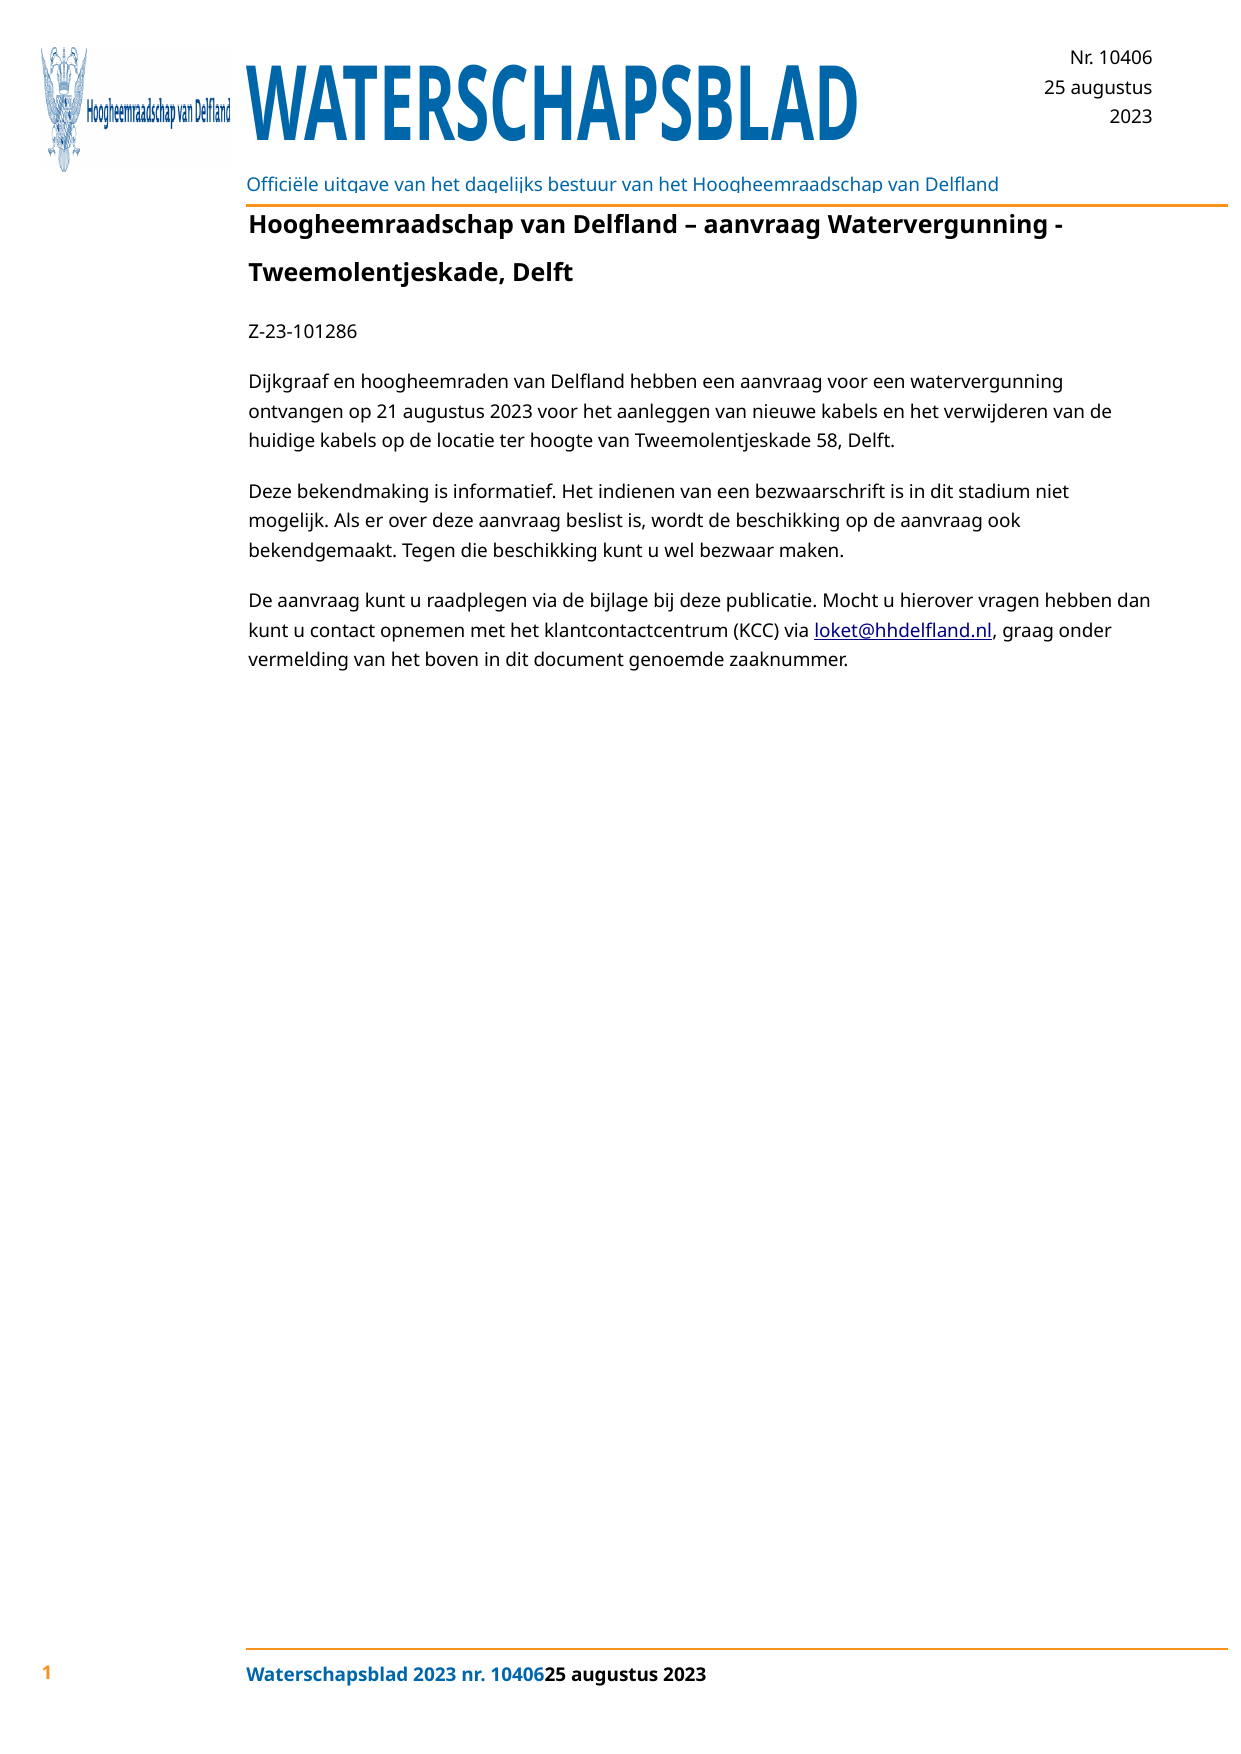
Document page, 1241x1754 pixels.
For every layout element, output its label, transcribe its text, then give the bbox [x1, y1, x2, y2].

picture [41, 47, 231, 172]
text Dijkgraaf en hoogheemraden van Delfland hebben een aanvraag voor een watervergunning ontvangen op 21 augustus 2023 voor het aanleggen van nieuwe kabels en het verwijderen van de huidige kabels op de locatie ter hoogte van Tweemolentjeskade 58, Delft. [248, 368, 1152, 453]
text Hoogheemraadschap van Delfland – aanvraag Watervergunning - Tweemolentjeskade, Delft [248, 207, 1152, 288]
text Z-23-101286 [248, 318, 1152, 344]
text De aanvraag kunt u raadplegen via de bijlage bij deze publicatie. Mocht u hierover vragen hebben dan kunt u contact opnemen met het klantcontactcentrum (KCC) via loket@hhdelfland.nl, graag onder vermelding van het boven in dit document genoemde zaaknummer. [248, 587, 1152, 672]
text Deze bekendmaking is informatief. Het indienen van een bezwaarschrift is in dit stadium niet mogelijk. Als er over deze aanvraag beslist is, wordt de beschikking op de aanvraag ook bekendgemaakt. Tegen die beschikking kunt u wel bezwaar maken. [248, 478, 1152, 563]
